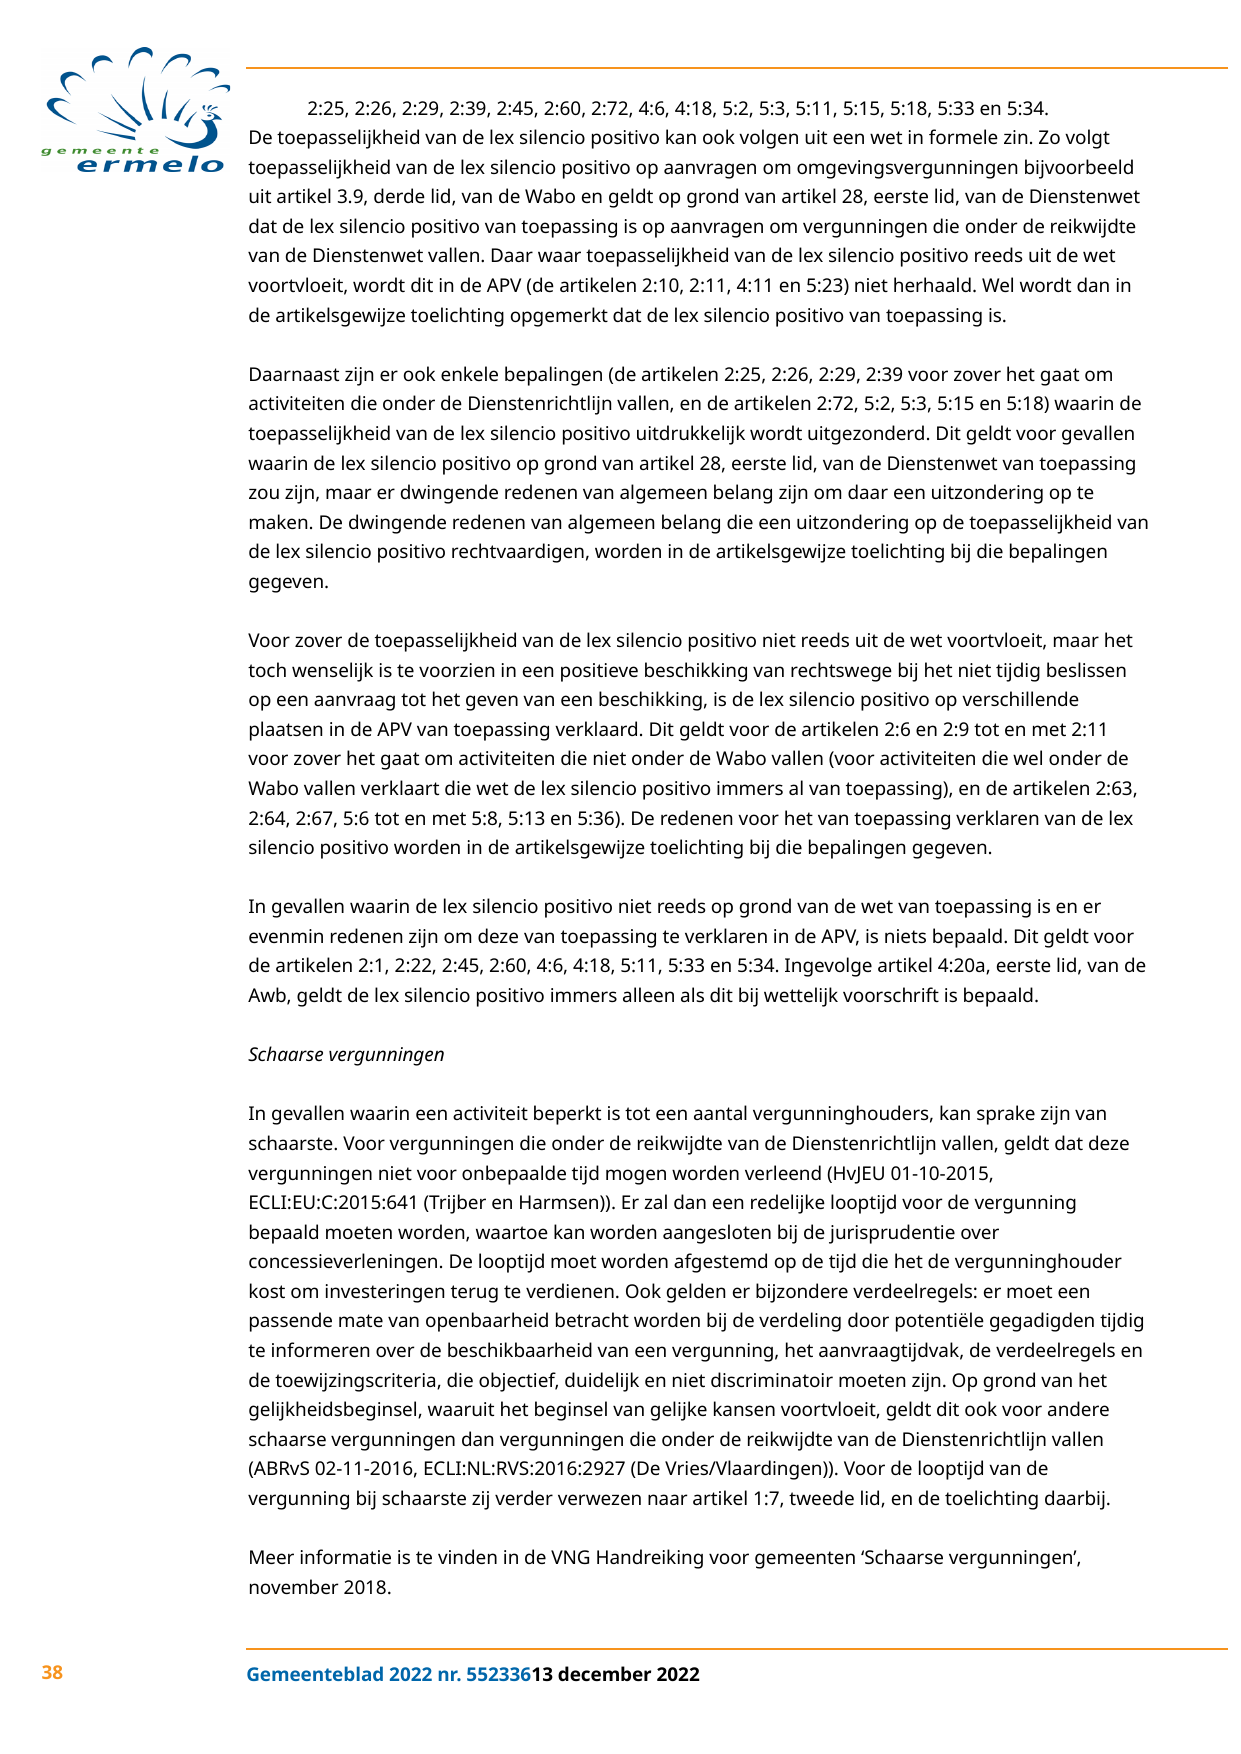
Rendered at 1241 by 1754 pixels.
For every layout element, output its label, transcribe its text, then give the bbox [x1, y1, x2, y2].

text De toepasselijkheid van de lex silencio positivo kan ook volgen uit een wet in formele zin. Zo volgt toepasselijkheid van de lex silencio positivo op aanvragen om omgevingsvergunningen bijvoorbeeld uit artikel 3.9, derde lid, van de Wabo en geldt op grond van artikel 28, eerste lid, van de Dienstenwet dat de lex silencio positivo van toepassing is op aanvragen om vergunningen die onder de reikwijdte van de Dienstenwet vallen. Daar waar toepasselijkheid van de lex silencio positivo reeds uit de wet voortvloeit, wordt dit in de APV (de artikelen 2:10, 2:11, 4:11 en 5:23) niet herhaald. Wel wordt dan in de artikelsgewijze toelichting opgemerkt dat de lex silencio positivo van toepassing is. [248, 124, 1152, 328]
text In gevallen waarin de lex silencio positivo niet reeds op grond van de wet van toepassing is en er evenmin redenen zijn om deze van toepassing te verklaren in de APV, is niets bepaald. Dit geldt voor de artikelen 2:1, 2:22, 2:45, 2:60, 4:6, 4:18, 5:11, 5:33 en 5:34. Ingevolge artikel 4:20a, eerste lid, van de Awb, geldt de lex silencio positivo immers alleen als dit bij wettelijk voorschrift is bepaald. [248, 893, 1152, 1008]
text Voor zover de toepasselijkheid van de lex silencio positivo niet reeds uit de wet voortvloeit, maar het toch wenselijk is te voorzien in een positieve beschikking van rechtswege bij het niet tijdig beslissen op een aanvraag tot het geven van een beschikking, is de lex silencio positivo op verschillende plaatsen in de APV van toepassing verklaard. Dit geldt voor de artikelen 2:6 en 2:9 tot en met 2:11 voor zover het gaat om activiteiten die niet onder de Wabo vallen (voor activiteiten die wel onder de Wabo vallen verklaart die wet de lex silencio positivo immers al van toepassing), en de artikelen 2:63, 2:64, 2:67, 5:6 tot en met 5:8, 5:13 en 5:36). De redenen voor het van toepassing verklaren van de lex silencio positivo worden in de artikelsgewijze toelichting bij die bepalingen gegeven. [248, 627, 1152, 860]
picture [41, 47, 231, 172]
list 2:25, 2:26, 2:29, 2:39, 2:45, 2:60, 2:72, 4:6, 4:18, 5:2, 5:3, 5:11, 5:15, 5:18, 5:33 en 5:34. [248, 95, 1152, 121]
text In gevallen waarin een activiteit beperkt is tot een aantal vergunninghouders, kan sprake zijn van schaarste. Voor vergunningen die onder de reikwijdte van de Dienstenrichtlijn vallen, geldt dat deze vergunningen niet voor onbepaalde tijd mogen worden verleend (HvJEU 01-10-2015, ECLI:EU:C:2015:641 (Trijber en Harmsen)). Er zal dan een redelijke looptijd voor de vergunning bepaald moeten worden, waartoe kan worden aangesloten bij de jurisprudentie over concessieverleningen. De looptijd moet worden afgestemd op de tijd die het de vergunninghouder kost om investeringen terug te verdienen. Ook gelden er bijzondere verdeelregels: er moet een passende mate van openbaarheid betracht worden bij de verdeling door potentiële gegadigden tijdig te informeren over de beschikbaarheid van een vergunning, het aanvraagtijdvak, de verdeelregels en de toewijzingscriteria, die objectief, duidelijk en niet discriminatoir moeten zijn. Op grond van het gelijkheidsbeginsel, waaruit het beginsel van gelijke kansen voortvloeit, geldt dit ook voor andere schaarse vergunningen dan vergunningen die onder de reikwijdte van de Dienstenrichtlijn vallen (ABRvS 02-11-2016, ECLI:NL:RVS:2016:2927 (De Vries/Vlaardingen)). Voor de looptijd van de vergunning bij schaarste zij verder verwezen naar artikel 1:7, tweede lid, en de toelichting daarbij. [248, 1101, 1152, 1511]
text Meer informatie is te vinden in de VNG Handreiking voor gemeenten ‘Schaarse vergunningen’, november 2018. [248, 1544, 1152, 1600]
text Schaarse vergunningen [248, 1041, 1152, 1067]
text Daarnaast zijn er ook enkele bepalingen (de artikelen 2:25, 2:26, 2:29, 2:39 voor zover het gaat om activiteiten die onder de Dienstenrichtlijn vallen, en de artikelen 2:72, 5:2, 5:3, 5:15 en 5:18) waarin de toepasselijkheid van de lex silencio positivo uitdrukkelijk wordt uitgezonderd. Dit geldt voor gevallen waarin de lex silencio positivo op grond van artikel 28, eerste lid, van de Dienstenwet van toepassing zou zijn, maar er dwingende redenen van algemeen belang zijn om daar een uitzondering op te maken. De dwingende redenen van algemeen belang die een uitzondering op de toepasselijkheid van de lex silencio positivo rechtvaardigen, worden in de artikelsgewijze toelichting bij die bepalingen gegeven. [248, 361, 1152, 594]
